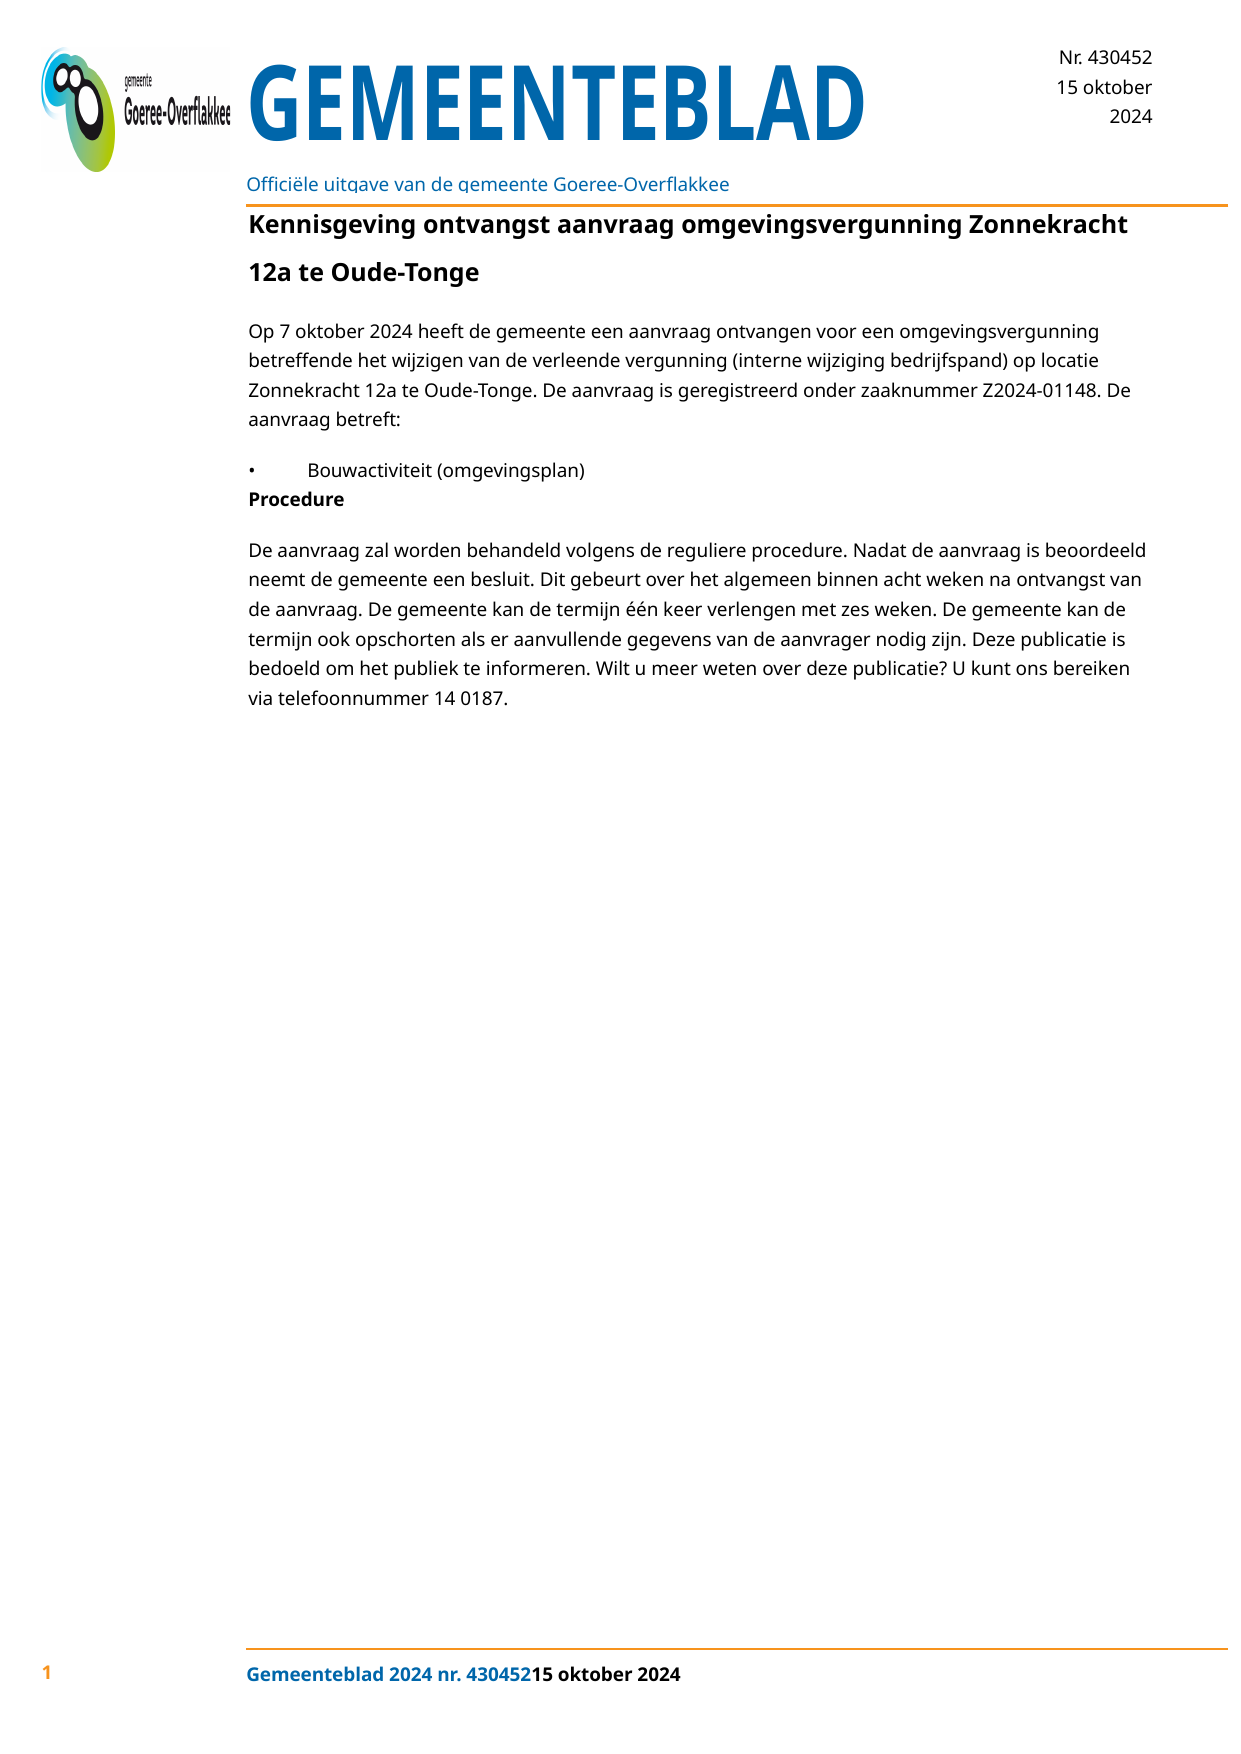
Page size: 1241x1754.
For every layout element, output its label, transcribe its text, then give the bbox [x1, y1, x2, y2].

picture [41, 47, 231, 172]
list Bouwactiviteit (omgevingsplan) [248, 457, 1152, 483]
text Op 7 oktober 2024 heeft de gemeente een aanvraag ontvangen voor een omgevingsvergunning betreffende het wijzigen van de verleende vergunning (interne wijziging bedrijfspand) op locatie Zonnekracht 12a te Oude-Tonge. De aanvraag is geregistreerd onder zaaknummer Z2024-01148. De aanvraag betreft: [248, 318, 1152, 432]
text Kennisgeving ontvangst aanvraag omgevingsvergunning Zonnekracht 12a te Oude-Tonge [248, 207, 1152, 288]
text Procedure [248, 487, 1152, 512]
text De aanvraag zal worden behandeld volgens de reguliere procedure. Nadat de aanvraag is beoordeeld neemt de gemeente een besluit. Dit gebeurt over het algemeen binnen acht weken na ontvangst van de aanvraag. De gemeente kan de termijn één keer verlengen met zes weken. De gemeente kan de termijn ook opschorten als er aanvullende gegevens van de aanvrager nodig zijn. Deze publicatie is bedoeld om het publiek te informeren. Wilt u meer weten over deze publicatie? U kunt ons bereiken via telefoonnummer 14 0187. [248, 537, 1152, 711]
